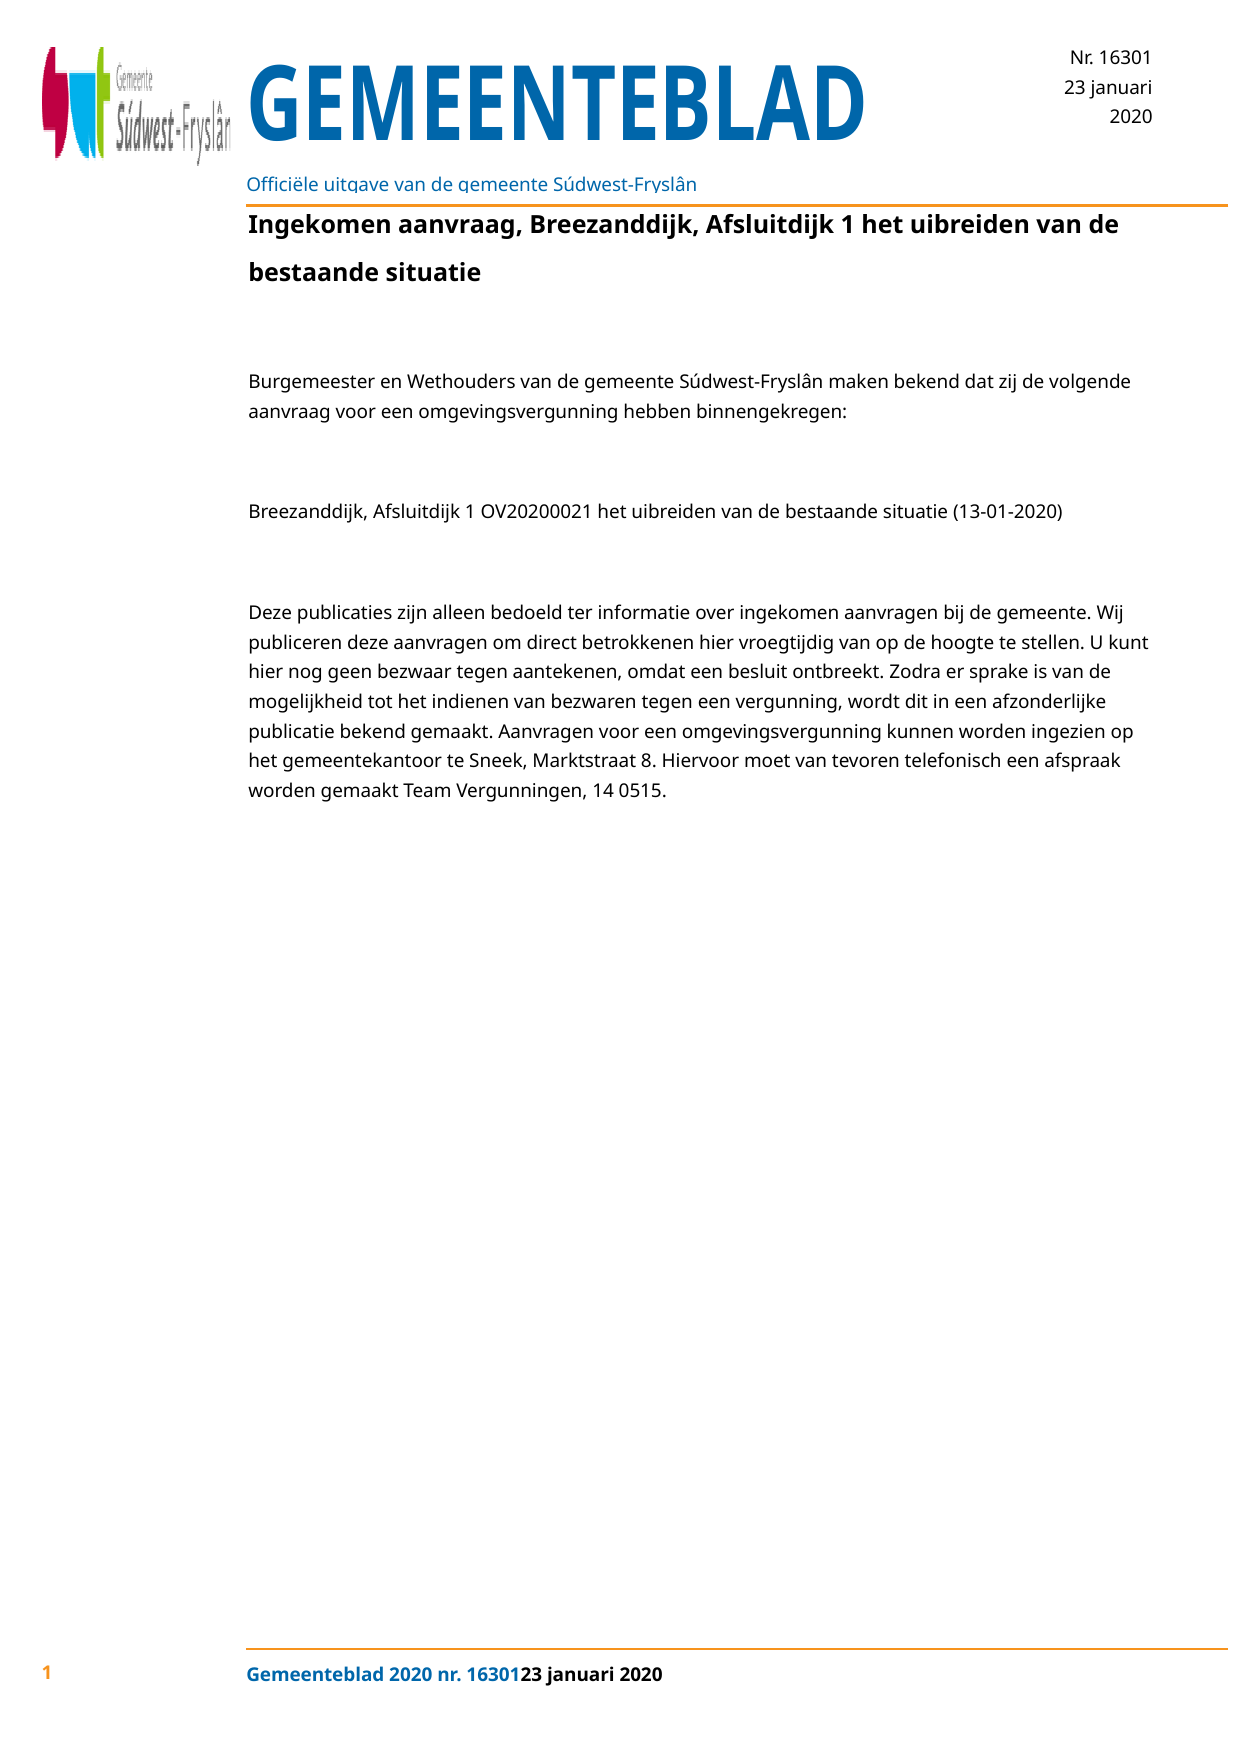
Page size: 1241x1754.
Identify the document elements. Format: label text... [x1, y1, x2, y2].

text Breezanddijk, Afsluitdijk 1 OV20200021 het uibreiden van de bestaande situatie (13-01-2020) [248, 499, 1152, 524]
text Deze publicaties zijn alleen bedoeld ter informatie over ingekomen aanvragen bij de gemeente. Wij publiceren deze aanvragen om direct betrokkenen hier vroegtijdig van op de hoogte te stellen. U kunt hier nog geen bezwaar tegen aantekenen, omdat een besluit ontbreekt. Zodra er sprake is van de mogelijkheid tot het indienen van bezwaren tegen een vergunning, wordt dit in een afzonderlijke publicatie bekend gemaakt. Aanvragen voor een omgevingsvergunning kunnen worden ingezien op het gemeentekantoor te Sneek, Marktstraat 8. Hiervoor moet van tevoren telefonisch een afspraak worden gemaakt Team Vergunningen, 14 0515. [248, 599, 1152, 803]
text Burgemeester en Wethouders van de gemeente Súdwest-Fryslân maken bekend dat zij de volgende aanvraag voor een omgevingsvergunning hebben binnengekregen: [248, 368, 1152, 424]
picture [41, 47, 231, 172]
text Ingekomen aanvraag, Breezanddijk, Afsluitdijk 1 het uibreiden van de bestaande situatie [248, 207, 1152, 288]
